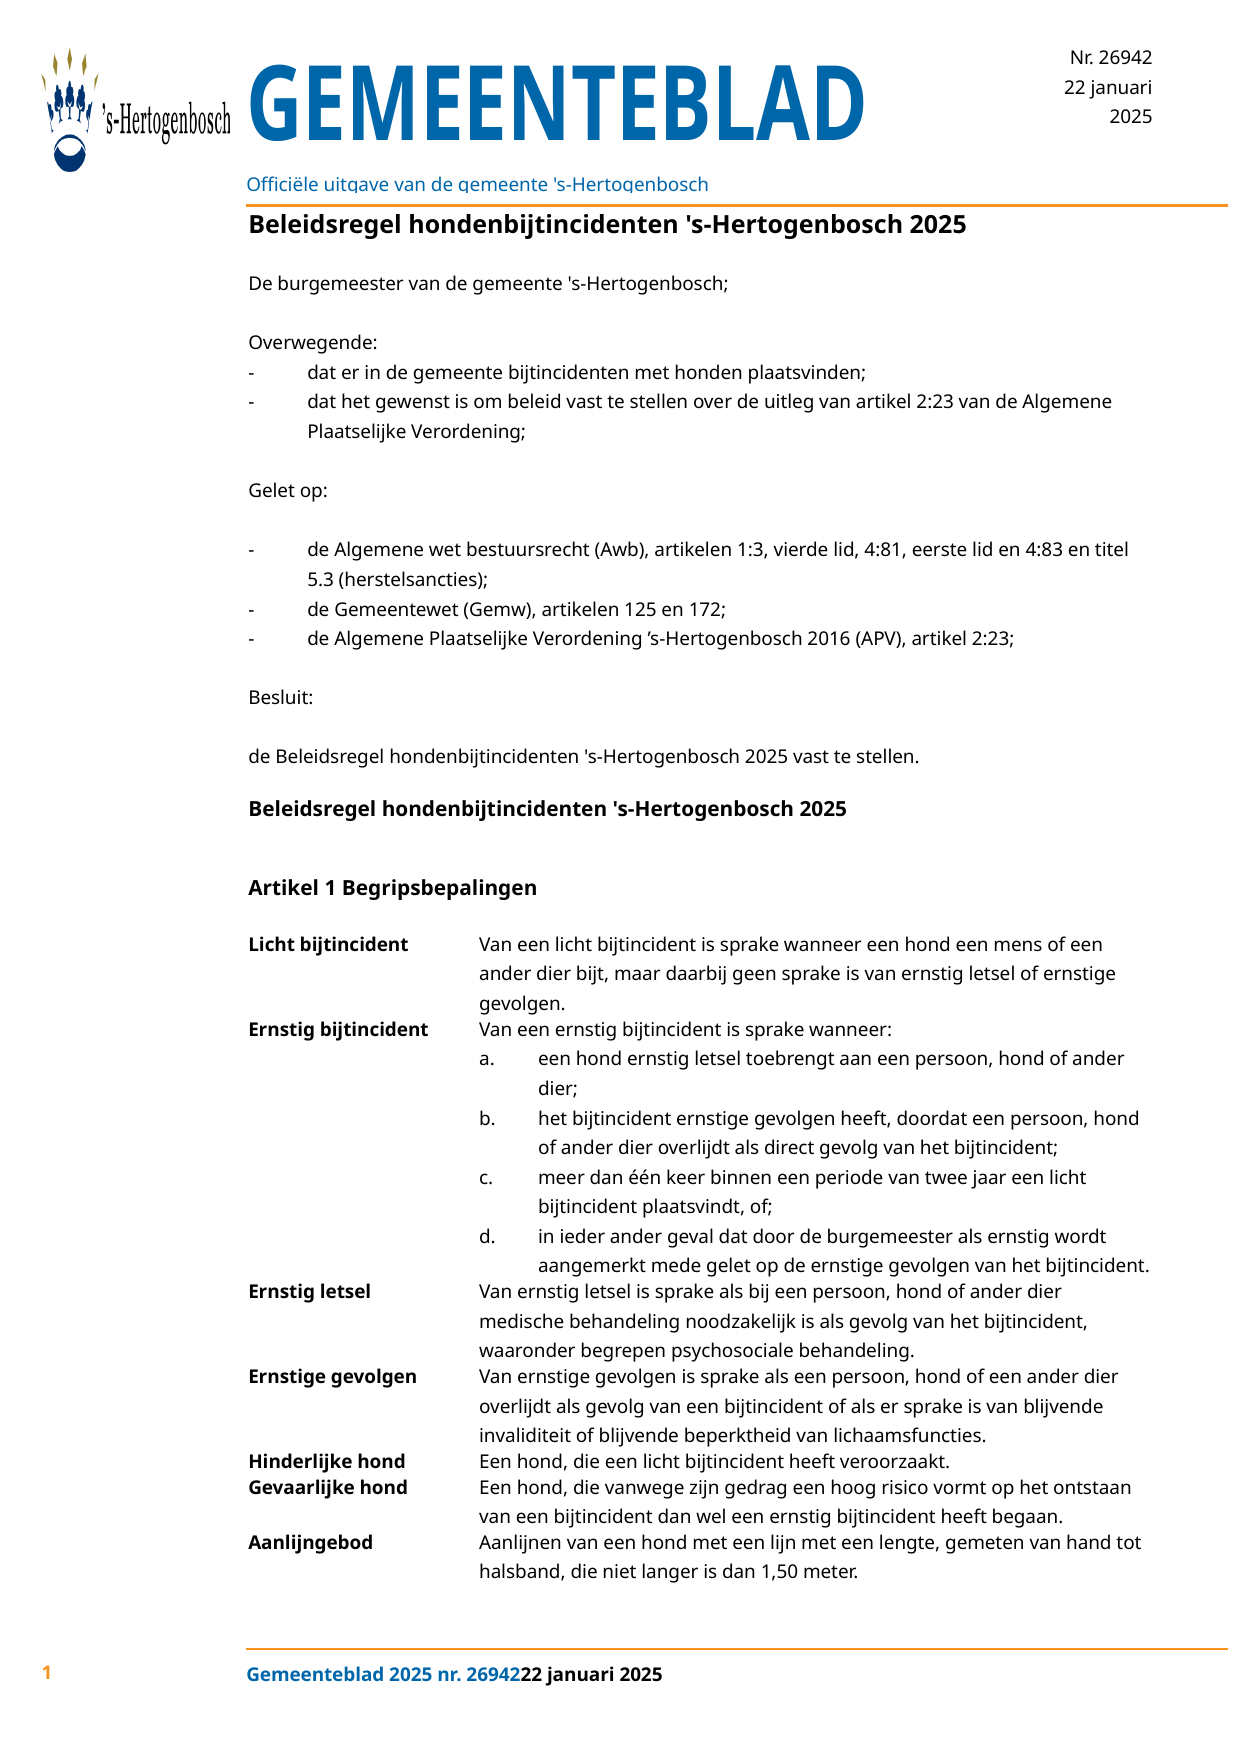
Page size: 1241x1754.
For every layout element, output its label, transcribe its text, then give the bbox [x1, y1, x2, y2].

list de Algemene Plaatselijke Verordening ’s-Hertogenbosch 2016 (APV), artikel 2:23; [248, 625, 1152, 651]
table_cell Ernstig letsel [248, 1278, 479, 1363]
table_cell Van ernstige gevolgen is sprake als een persoon, hond of een ander dier overlijdt als gevolg van een bijtincident of als er sprake is van blijvende invaliditeit of blijvende beperktheid van lichaamsfuncties. [479, 1363, 1152, 1448]
text Gelet op: [248, 477, 1152, 503]
table_cell Gevaarlijke hond [248, 1474, 479, 1529]
text Besluit: [248, 684, 1152, 710]
table_cell Een hond, die een licht bijtincident heeft veroorzaakt. [479, 1448, 1152, 1474]
list dat er in de gemeente bijtincidenten met honden plaatsvinden; [248, 359, 1152, 385]
table_cell Hinderlijke hond [248, 1448, 479, 1474]
text Artikel 1 Begripsbepalingen [248, 873, 1152, 901]
table_cell Aanlijngebod [248, 1529, 479, 1584]
list dat het gewenst is om beleid vast te stellen over de uitleg van artikel 2:23 van de Algemene Plaatselijke Verordening; [248, 389, 1152, 444]
table_cell Van een ernstig bijtincident is sprake wanneer: een hond ernstig letsel toebrengt aan een persoon, hond of ander dier; het bijtincident ernstige gevolgen heeft, doordat een persoon, hond of ander dier overlijdt als direct gevolg van het bijtincident; meer dan één keer binnen een periode van twee jaar een licht bijtincident plaatsvindt, of; in ieder ander geval dat door de burgemeester als ernstig wordt aangemerkt mede gelet op de ernstige gevolgen van het bijtincident. [479, 1016, 1152, 1278]
table_cell Van ernstig letsel is sprake als bij een persoon, hond of ander dier medische behandeling noodzakelijk is als gevolg van het bijtincident, waaronder begrepen psychosociale behandeling. [479, 1278, 1152, 1363]
list de Algemene wet bestuursrecht (Awb), artikelen 1:3, vierde lid, 4:81, eerste lid en 4:83 en titel 5.3 (herstelsancties); [248, 537, 1152, 592]
text de Beleidsregel hondenbijtincidenten 's-Hertogenbosch 2025 vast te stellen. [248, 744, 1152, 769]
table_cell Ernstig bijtincident [248, 1016, 479, 1278]
table_cell Een hond, die vanwege zijn gedrag een hoog risico vormt op het ontstaan van een bijtincident dan wel een ernstig bijtincident heeft begaan. [479, 1474, 1152, 1529]
text De burgemeester van de gemeente 's-Hertogenbosch; [248, 270, 1152, 296]
table_header Licht bijtincident [248, 931, 479, 1016]
table_header Van een licht bijtincident is sprake wanneer een hond een mens of een ander dier bijt, maar daarbij geen sprake is van ernstig letsel of ernstige gevolgen. [479, 931, 1152, 1016]
picture [41, 47, 231, 172]
table_cell Aanlijnen van een hond met een lijn met een lengte, gemeten van hand tot halsband, die niet langer is dan 1,50 meter. [479, 1529, 1152, 1584]
text Beleidsregel hondenbijtincidenten 's-Hertogenbosch 2025 [248, 207, 1152, 241]
text Beleidsregel hondenbijtincidenten 's-Hertogenbosch 2025 [248, 794, 1152, 822]
text Overwegende: [248, 329, 1152, 355]
list de Gemeentewet (Gemw), artikelen 125 en 172; [248, 596, 1152, 621]
table_cell Ernstige gevolgen [248, 1363, 479, 1448]
